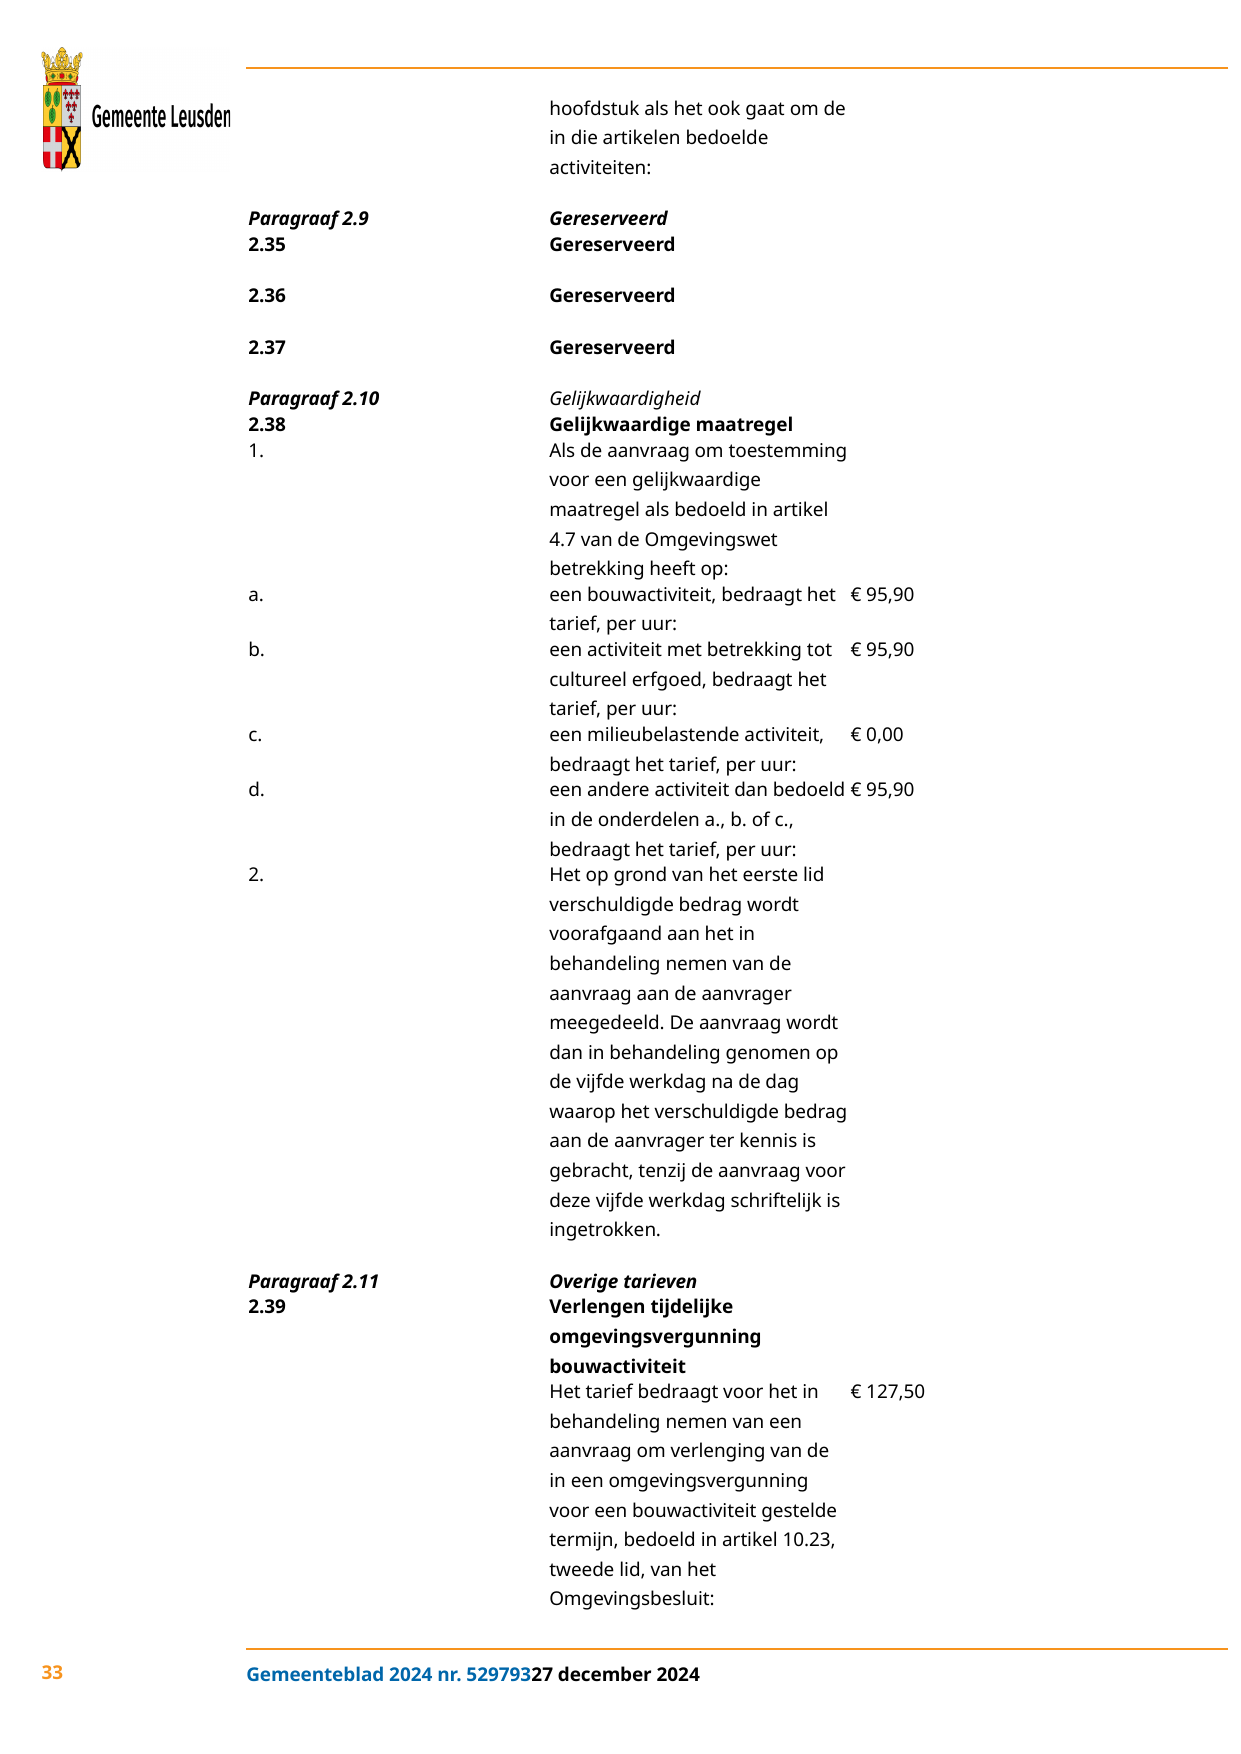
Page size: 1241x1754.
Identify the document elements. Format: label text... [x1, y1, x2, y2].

table_cell € 127,50 [850, 1379, 1152, 1611]
table_cell 2.39 [248, 1294, 549, 1378]
table_cell 2.38 [248, 411, 549, 437]
table_cell [248, 180, 549, 205]
table_cell [549, 308, 850, 334]
table_cell Als de aanvraag om toestemming voor een gelijkwaardige maatregel als bedoeld in artikel 4.7 van de Omgevingswet betrekking heeft op: [549, 437, 850, 581]
table_cell Paragraaf 2.9 [248, 205, 549, 231]
table_cell Overige tarieven [549, 1268, 850, 1294]
picture [41, 47, 231, 172]
table_cell [850, 95, 1152, 180]
table_cell Het tarief bedraagt voor het in behandeling nemen van een aanvraag om verlenging van de in een omgevingsvergunning voor een bouwactiviteit gestelde termijn, bedoeld in artikel 10.23, tweede lid, van het Omgevingsbesluit: [549, 1379, 850, 1611]
table_cell [850, 437, 1152, 581]
table_cell een milieubelastende activiteit, bedraagt het tarief, per uur: [549, 721, 850, 777]
table_cell [248, 257, 549, 283]
table_cell [850, 360, 1152, 386]
table_cell Verlengen tijdelijke omgevingsvergunning bouwactiviteit [549, 1294, 850, 1378]
table_cell Paragraaf 2.10 [248, 386, 549, 411]
table_cell [850, 231, 1152, 257]
table_cell [850, 386, 1152, 411]
table_cell € 0,00 [850, 721, 1152, 777]
table_cell c. [248, 721, 549, 777]
table_cell [850, 861, 1152, 1242]
table_cell Het op grond van het eerste lid verschuldigde bedrag wordt voorafgaand aan het in behandeling nemen van de aanvraag aan de aanvrager meegedeeld. De aanvraag wordt dan in behandeling genomen op de vijfde werkdag na de dag waarop het verschuldigde bedrag aan de aanvrager ter kennis is gebracht, tenzij de aanvraag voor deze vijfde werkdag schriftelijk is ingetrokken. [549, 861, 850, 1242]
table_cell hoofdstuk als het ook gaat om de in die artikelen bedoelde activiteiten: [549, 95, 850, 180]
table_cell [850, 1242, 1152, 1268]
table_cell Gereserveerd [549, 205, 850, 231]
table_cell Gereserveerd [549, 334, 850, 360]
table_cell Gelijkwaardigheid [549, 386, 850, 411]
table_cell 2.37 [248, 334, 549, 360]
table_cell Gereserveerd [549, 283, 850, 308]
table_cell 2.35 [248, 231, 549, 257]
table_cell [850, 257, 1152, 283]
table_cell [248, 308, 549, 334]
table_cell € 95,90 [850, 777, 1152, 861]
table_cell [850, 1268, 1152, 1294]
table_cell [850, 180, 1152, 205]
table_cell [850, 308, 1152, 334]
table_cell [549, 360, 850, 386]
table_cell [248, 1242, 549, 1268]
table_cell een bouwactiviteit, bedraagt het tarief, per uur: [549, 581, 850, 636]
table_cell € 95,90 [850, 636, 1152, 721]
table_cell 2.36 [248, 283, 549, 308]
table_cell [549, 1242, 850, 1268]
table_cell d. [248, 777, 549, 861]
table_cell [248, 360, 549, 386]
table_cell [248, 1379, 549, 1611]
table_cell [850, 411, 1152, 437]
table_cell een andere activiteit dan bedoeld in de onderdelen a., b. of c., bedraagt het tarief, per uur: [549, 777, 850, 861]
table_cell Gereserveerd [549, 231, 850, 257]
table_cell [549, 257, 850, 283]
table_cell a. [248, 581, 549, 636]
table_cell 2. [248, 861, 549, 1242]
table_cell [850, 205, 1152, 231]
table_cell Paragraaf 2.11 [248, 1268, 549, 1294]
table_cell 1. [248, 437, 549, 581]
table_cell een activiteit met betrekking tot cultureel erfgoed, bedraagt het tarief, per uur: [549, 636, 850, 721]
table_cell [850, 283, 1152, 308]
table_cell [850, 334, 1152, 360]
table_cell [850, 1294, 1152, 1378]
table_cell € 95,90 [850, 581, 1152, 636]
table_cell [248, 95, 549, 180]
table_cell b. [248, 636, 549, 721]
table_cell Gelijkwaardige maatregel [549, 411, 850, 437]
table_cell [549, 180, 850, 205]
